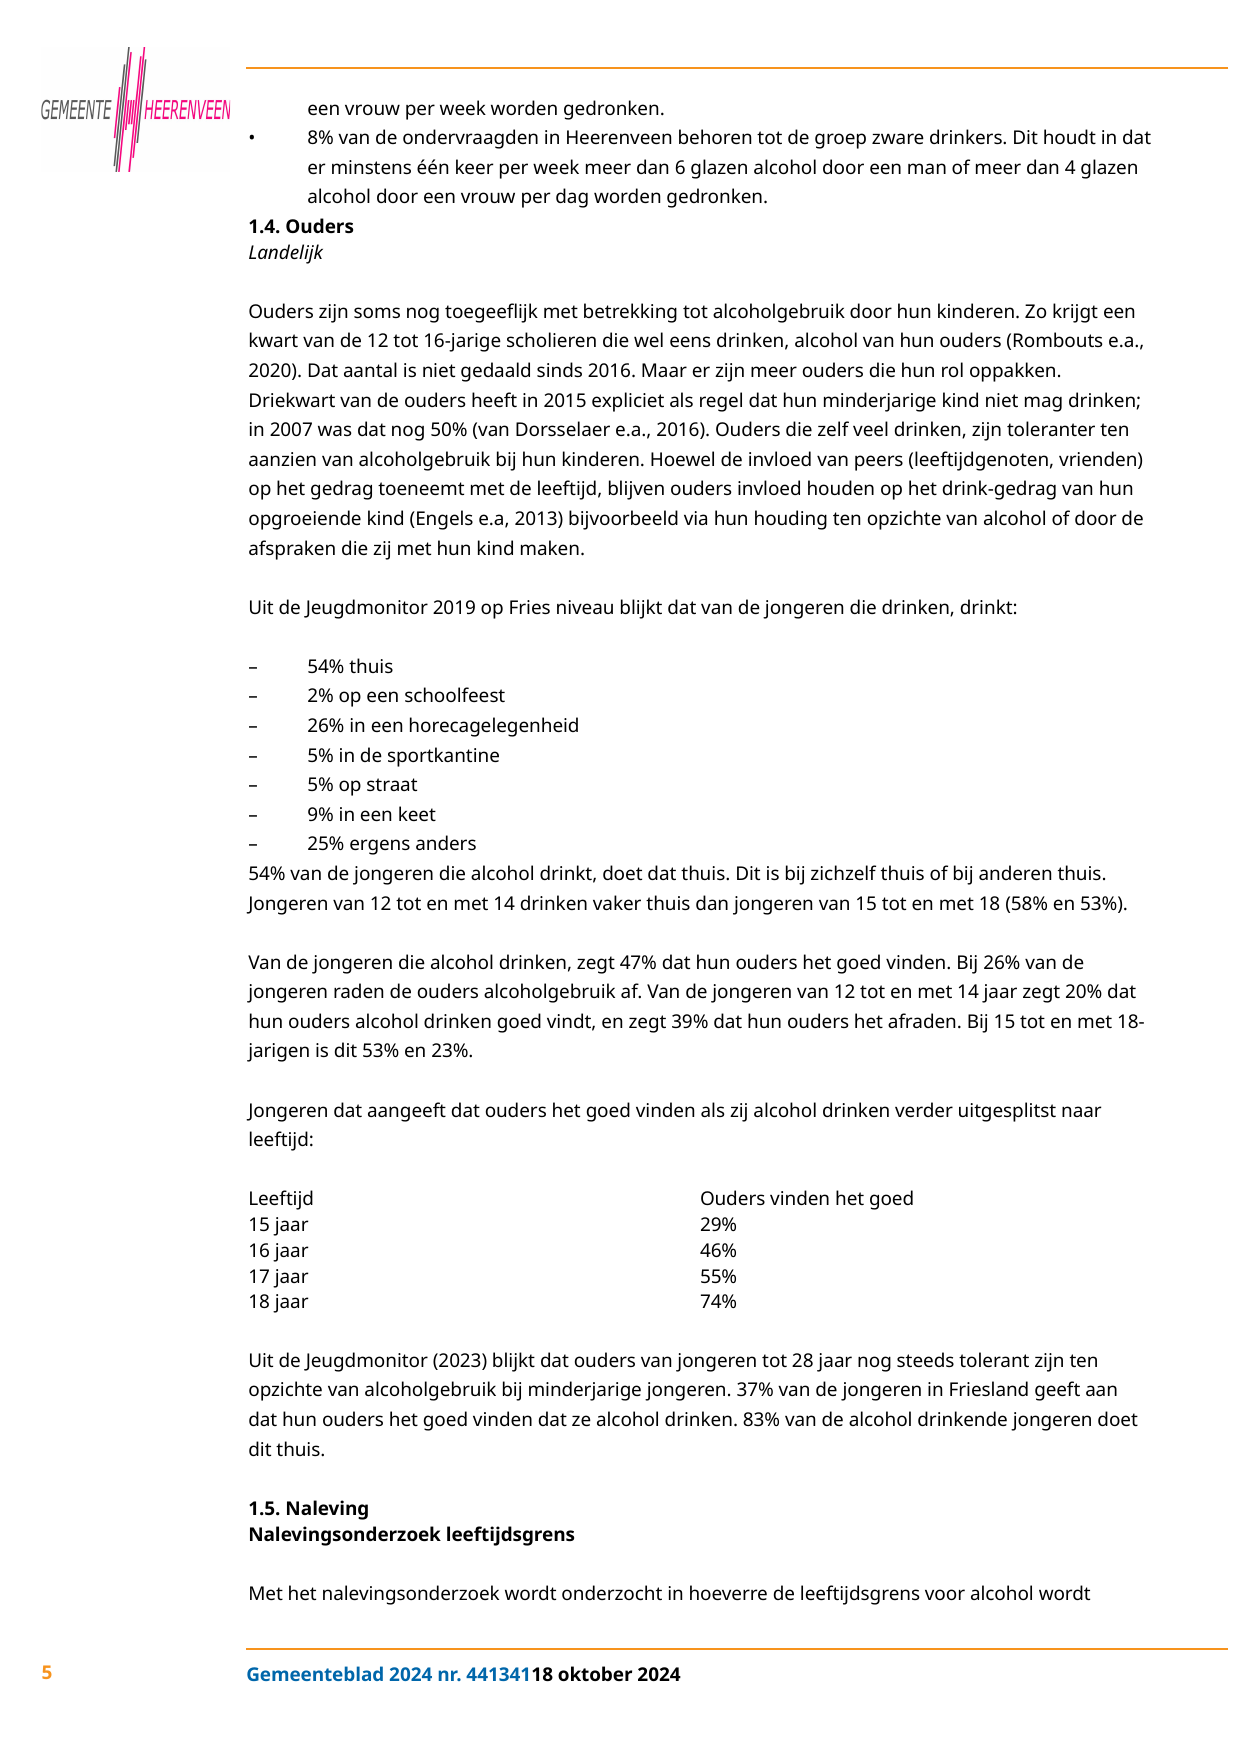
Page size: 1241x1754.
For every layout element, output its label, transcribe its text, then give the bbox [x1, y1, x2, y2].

table_header Leeftijd [248, 1186, 700, 1211]
table_cell 74% [700, 1289, 1152, 1314]
text Van de jongeren die alcohol drinken, zegt 47% dat hun ouders het goed vinden. Bij 26% van de jongeren raden de ouders alcoholgebruik af. Van de jongeren van 12 tot en met 14 jaar zegt 20% dat hun ouders alcohol drinken goed vindt, en zegt 39% dat hun ouders het afraden. Bij 15 tot en met 18-jarigen is dit 53% en 23%. [248, 949, 1152, 1063]
picture [41, 47, 231, 172]
list 54% thuis [248, 653, 1152, 679]
list 2% op een schoolfeest [248, 683, 1152, 708]
list 25% ergens anders [248, 831, 1152, 856]
text 1.5. Naleving [248, 1495, 1152, 1521]
table_cell 18 jaar [248, 1289, 700, 1314]
text Ouders zijn soms nog toegeeflijk met betrekking tot alcoholgebruik door hun kinderen. Zo krijgt een kwart van de 12 tot 16-jarige scholieren die wel eens drinken, alcohol van hun ouders (Rombouts e.a., 2020). Dat aantal is niet gedaald sinds 2016. Maar er zijn meer ouders die hun rol oppakken. Driekwart van de ouders heeft in 2015 expliciet als regel dat hun minderjarige kind niet mag drinken; in 2007 was dat nog 50% (van Dorsselaer e.a., 2016). Ouders die zelf veel drinken, zijn toleranter ten aanzien van alcoholgebruik bij hun kinderen. Hoewel de invloed van peers (leeftijdgenoten, vrienden) op het gedrag toeneemt met de leeftijd, blijven ouders invloed houden op het drink-gedrag van hun opgroeiende kind (Engels e.a, 2013) bijvoorbeeld via hun houding ten opzichte van alcohol of door de afspraken die zij met hun kind maken. [248, 298, 1152, 560]
text Nalevingsonderzoek leeftijdsgrens [248, 1521, 1152, 1546]
list 5% op straat [248, 771, 1152, 797]
list een vrouw per week worden gedronken. [248, 95, 1152, 121]
text Jongeren dat aangeeft dat ouders het goed vinden als zij alcohol drinken verder uitgesplitst naar leeftijd: [248, 1097, 1152, 1152]
list 5% in de sportkantine [248, 742, 1152, 767]
table_cell 29% [700, 1211, 1152, 1237]
text Met het nalevingsonderzoek wordt onderzocht in hoeverre de leeftijdsgrens voor alcohol wordt [248, 1580, 1152, 1606]
table_cell 15 jaar [248, 1211, 700, 1237]
table_cell 46% [700, 1237, 1152, 1263]
table_cell 17 jaar [248, 1263, 700, 1288]
text Uit de Jeugdmonitor 2019 op Fries niveau blijkt dat van de jongeren die drinken, drinkt: [248, 594, 1152, 619]
table_header Ouders vinden het goed [700, 1186, 1152, 1211]
list 9% in een keet [248, 801, 1152, 827]
table_cell 55% [700, 1263, 1152, 1288]
text Landelijk [248, 239, 1152, 264]
text Uit de Jeugdmonitor (2023) blijkt dat ouders van jongeren tot 28 jaar nog steeds tolerant zijn ten opzichte van alcoholgebruik bij minderjarige jongeren. 37% van de jongeren in Friesland geeft aan dat hun ouders het goed vinden dat ze alcohol drinken. 83% van de alcohol drinkende jongeren doet dit thuis. [248, 1347, 1152, 1462]
list 26% in een horecagelegenheid [248, 712, 1152, 738]
text 54% van de jongeren die alcohol drinkt, doet dat thuis. Dit is bij zichzelf thuis of bij anderen thuis. Jongeren van 12 tot en met 14 drinken vaker thuis dan jongeren van 15 tot en met 18 (58% en 53%). [248, 860, 1152, 915]
text 1.4. Ouders [248, 213, 1152, 239]
table_cell 16 jaar [248, 1237, 700, 1263]
list 8% van de ondervraagden in Heerenveen behoren tot de groep zware drinkers. Dit houdt in dat er minstens één keer per week meer dan 6 glazen alcohol door een man of meer dan 4 glazen alcohol door een vrouw per dag worden gedronken. [248, 124, 1152, 209]
